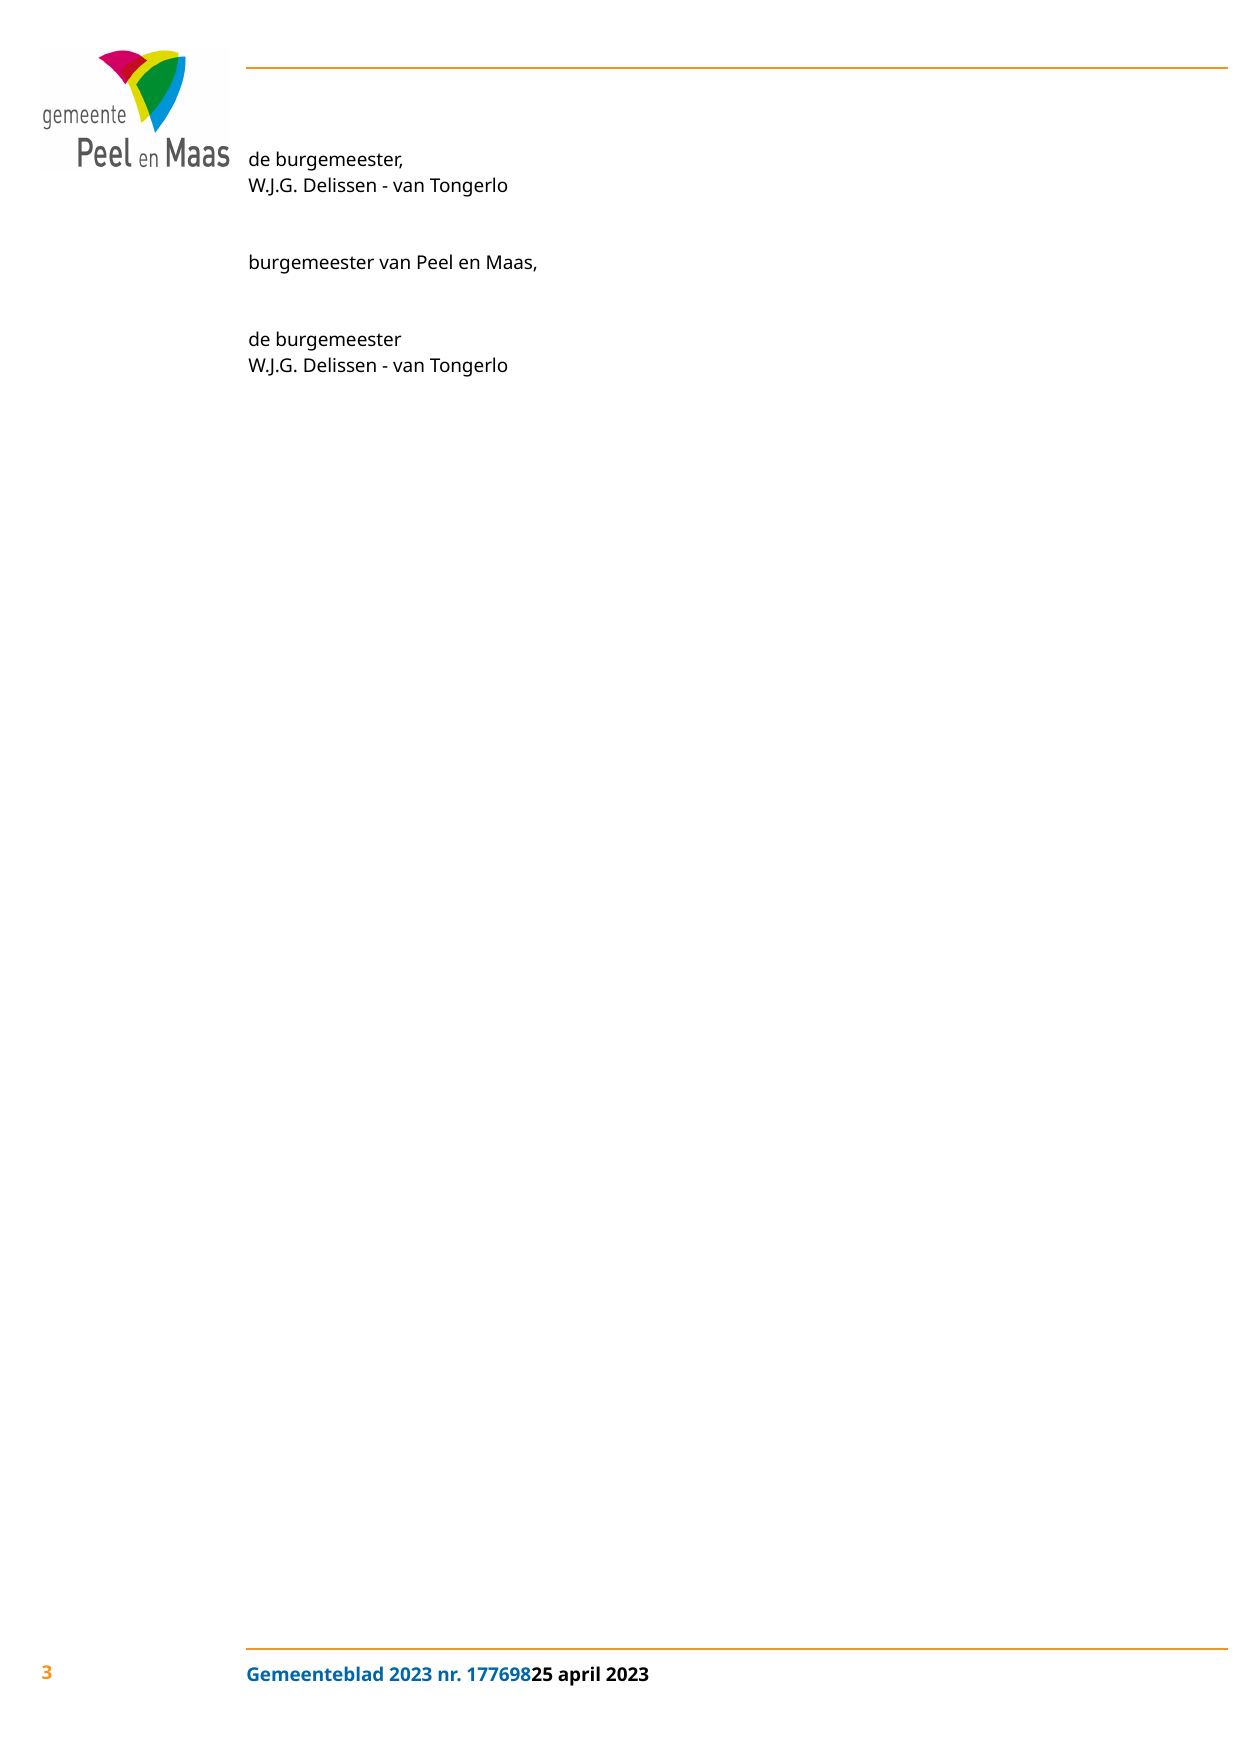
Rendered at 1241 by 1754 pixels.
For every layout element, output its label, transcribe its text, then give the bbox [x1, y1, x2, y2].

text W.J.G. Delissen - van Tongerlo [248, 172, 1152, 198]
text de burgemeester, [248, 146, 1152, 172]
picture [41, 47, 231, 172]
text de burgemeester [248, 326, 1152, 352]
text W.J.G. Delissen - van Tongerlo [248, 352, 1152, 378]
text burgemeester van Peel en Maas, [248, 249, 1152, 275]
